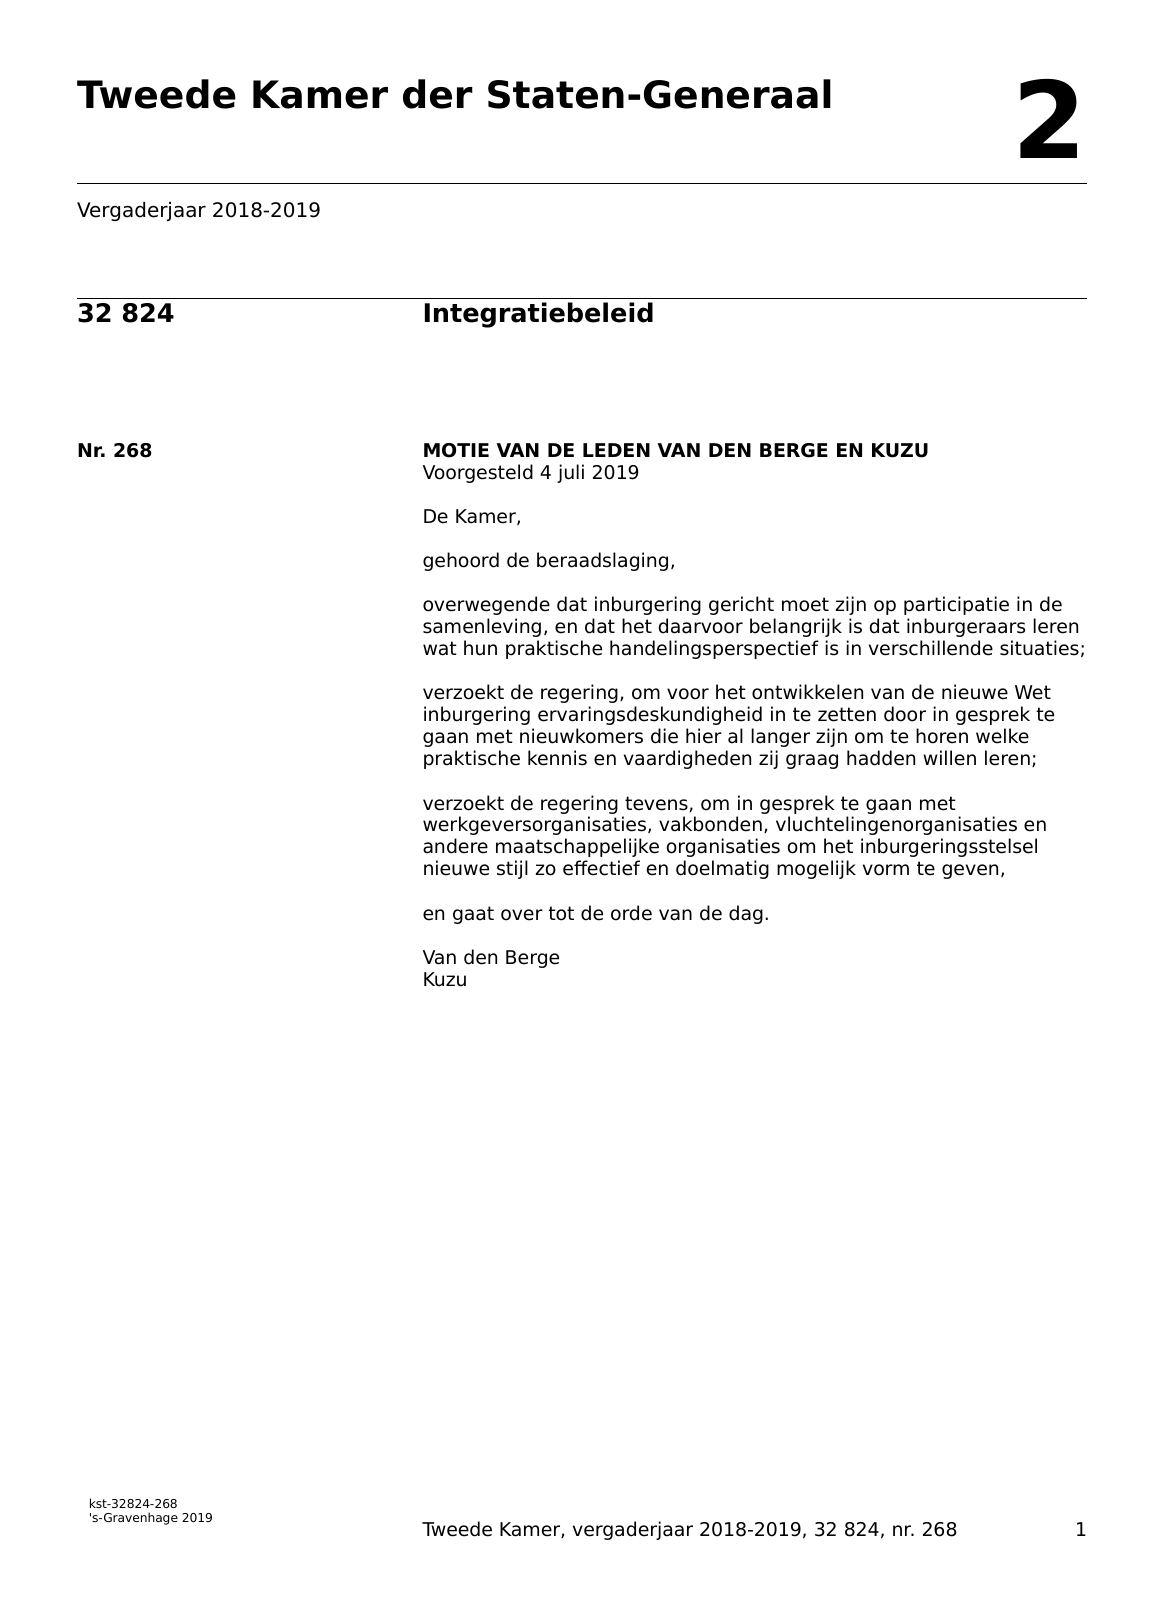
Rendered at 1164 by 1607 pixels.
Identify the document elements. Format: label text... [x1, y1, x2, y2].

text en gaat over tot de orde van de dag. [422, 902, 1087, 924]
subtitle 32 824 Integratiebeleid [77, 299, 1087, 329]
text verzoekt de regering tevens, om in gesprek te gaan met werkgeversorganisaties, vakbonden, vluchtelingenorganisaties en andere maatschappelijke organisaties om het inburgeringsstelsel nieuwe stijl zo effectief en doelmatig mogelijk vorm te geven, [422, 792, 1087, 880]
table_header 2 [886, 59, 1087, 183]
text gehoord de beraadslaging, [422, 550, 1087, 572]
text Kuzu [422, 969, 1087, 991]
text verzoekt de regering, om voor het ontwikkelen van de nieuwe Wet inburgering ervaringsdeskundigheid in te zetten door in gesprek te gaan met nieuwkomers die hier al langer zijn om te horen welke praktische kennis en vaardigheden zij graag hadden willen leren; [422, 682, 1087, 770]
table_cell Vergaderjaar 2018-2019 [77, 184, 1087, 298]
text Van den Berge [422, 947, 1087, 969]
text 's-Gravenhage 2019 [88, 1511, 323, 1525]
text Voorgesteld 4 juli 2019 [422, 462, 1087, 484]
text overwegende dat inburgering gericht moet zijn op participatie in de samenleving, en dat het daarvoor belangrijk is dat inburgeraars leren wat hun praktische handelingsperspectief is in verschillende situaties; [422, 594, 1087, 660]
text kst-32824-268 [88, 1497, 323, 1511]
text De Kamer, [422, 506, 1087, 528]
table_header Tweede Kamer der Staten-Generaal [77, 59, 886, 183]
subtitle Nr. 268 MOTIE VAN DE LEDEN VAN DEN BERGE EN KUZU [77, 440, 1087, 462]
